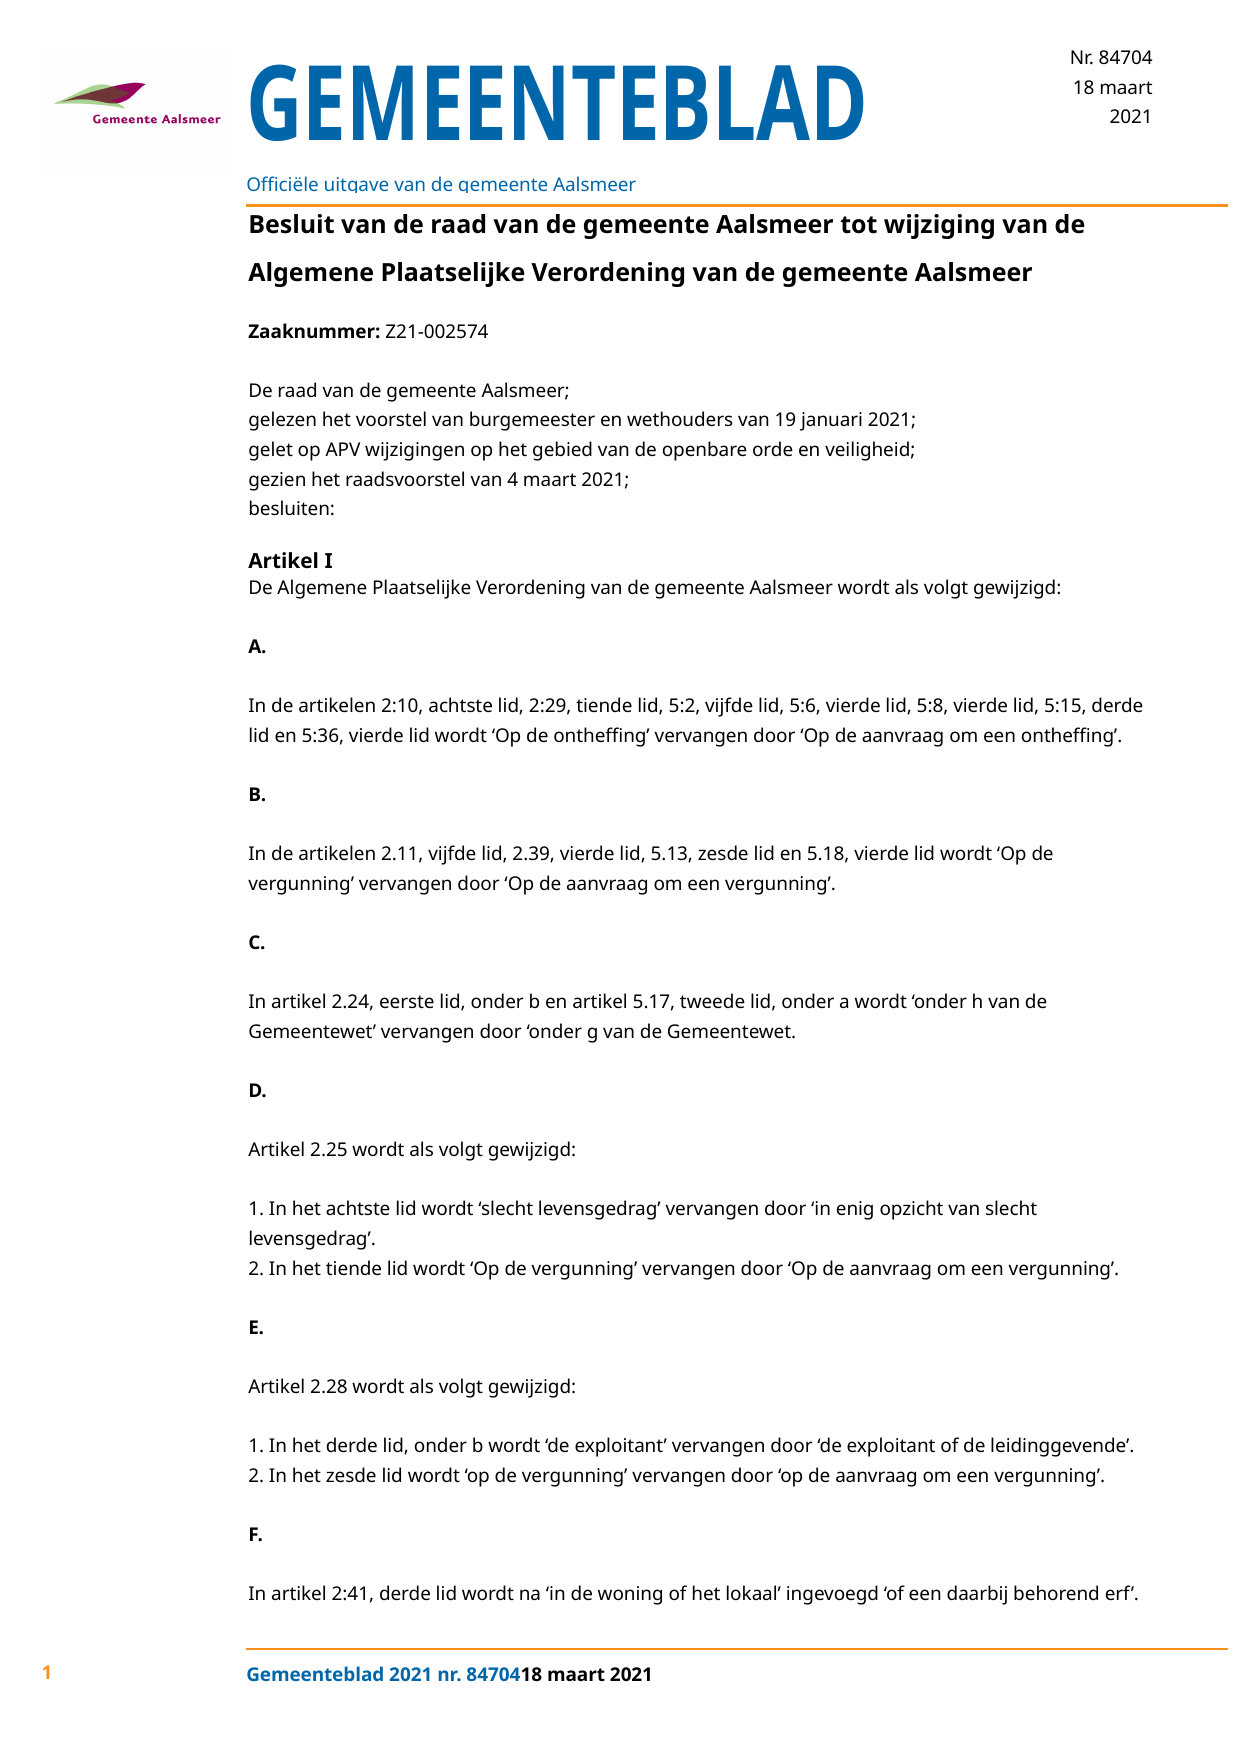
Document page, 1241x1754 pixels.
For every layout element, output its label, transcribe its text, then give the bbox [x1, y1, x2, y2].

text 2. In het tiende lid wordt ‘Op de vergunning’ vervangen door ‘Op de aanvraag om een vergunning’. [248, 1255, 1152, 1280]
text 1. In het derde lid, onder b wordt ‘de exploitant’ vervangen door ‘de exploitant of de leidinggevende’. [248, 1432, 1152, 1458]
text gelet op APV wijzigingen op het gebied van de openbare orde en veiligheid; [248, 436, 1152, 462]
text gezien het raadsvoorstel van 4 maart 2021; [248, 466, 1152, 492]
text Artikel I [248, 546, 1152, 574]
text Besluit van de raad van de gemeente Aalsmeer tot wijziging van de Algemene Plaatselijke Verordening van de gemeente Aalsmeer [248, 207, 1152, 288]
text In de artikelen 2.11, vijfde lid, 2.39, vierde lid, 5.13, zesde lid en 5.18, vierde lid wordt ‘Op de vergunning’ vervangen door ‘Op de aanvraag om een vergunning’. [248, 841, 1152, 896]
text Artikel 2.25 wordt als volgt gewijzigd: [248, 1136, 1152, 1162]
text De Algemene Plaatselijke Verordening van de gemeente Aalsmeer wordt als volgt gewijzigd: [248, 574, 1152, 600]
text 2. In het zesde lid wordt ‘op de vergunning’ vervangen door ‘op de aanvraag om een vergunning’. [248, 1462, 1152, 1487]
picture [41, 47, 231, 172]
text B. [248, 781, 1152, 807]
text A. [248, 633, 1152, 659]
text D. [248, 1077, 1152, 1103]
text gelezen het voorstel van burgemeester en wethouders van 19 januari 2021; [248, 407, 1152, 432]
text C. [248, 929, 1152, 955]
text In artikel 2:41, derde lid wordt na ‘in de woning of het lokaal’ ingevoegd ‘of een daarbij behorend erf’. [248, 1580, 1152, 1606]
text besluiten: [248, 495, 1152, 521]
text Artikel 2.28 wordt als volgt gewijzigd: [248, 1373, 1152, 1399]
text De raad van de gemeente Aalsmeer; [248, 377, 1152, 403]
text In de artikelen 2:10, achtste lid, 2:29, tiende lid, 5:2, vijfde lid, 5:6, vierde lid, 5:8, vierde lid, 5:15, derde lid en 5:36, vierde lid wordt ‘Op de ontheffing’ vervangen door ‘Op de aanvraag om een ontheffing’. [248, 693, 1152, 748]
text F. [248, 1521, 1152, 1547]
text 1. In het achtste lid wordt ‘slecht levensgedrag’ vervangen door ‘in enig opzicht van slecht levensgedrag’. [248, 1196, 1152, 1251]
text E. [248, 1314, 1152, 1339]
text Zaaknummer: Z21-002574 [248, 318, 1152, 344]
text In artikel 2.24, eerste lid, onder b en artikel 5.17, tweede lid, onder a wordt ‘onder h van de Gemeentewet’ vervangen door ‘onder g van de Gemeentewet. [248, 988, 1152, 1044]
